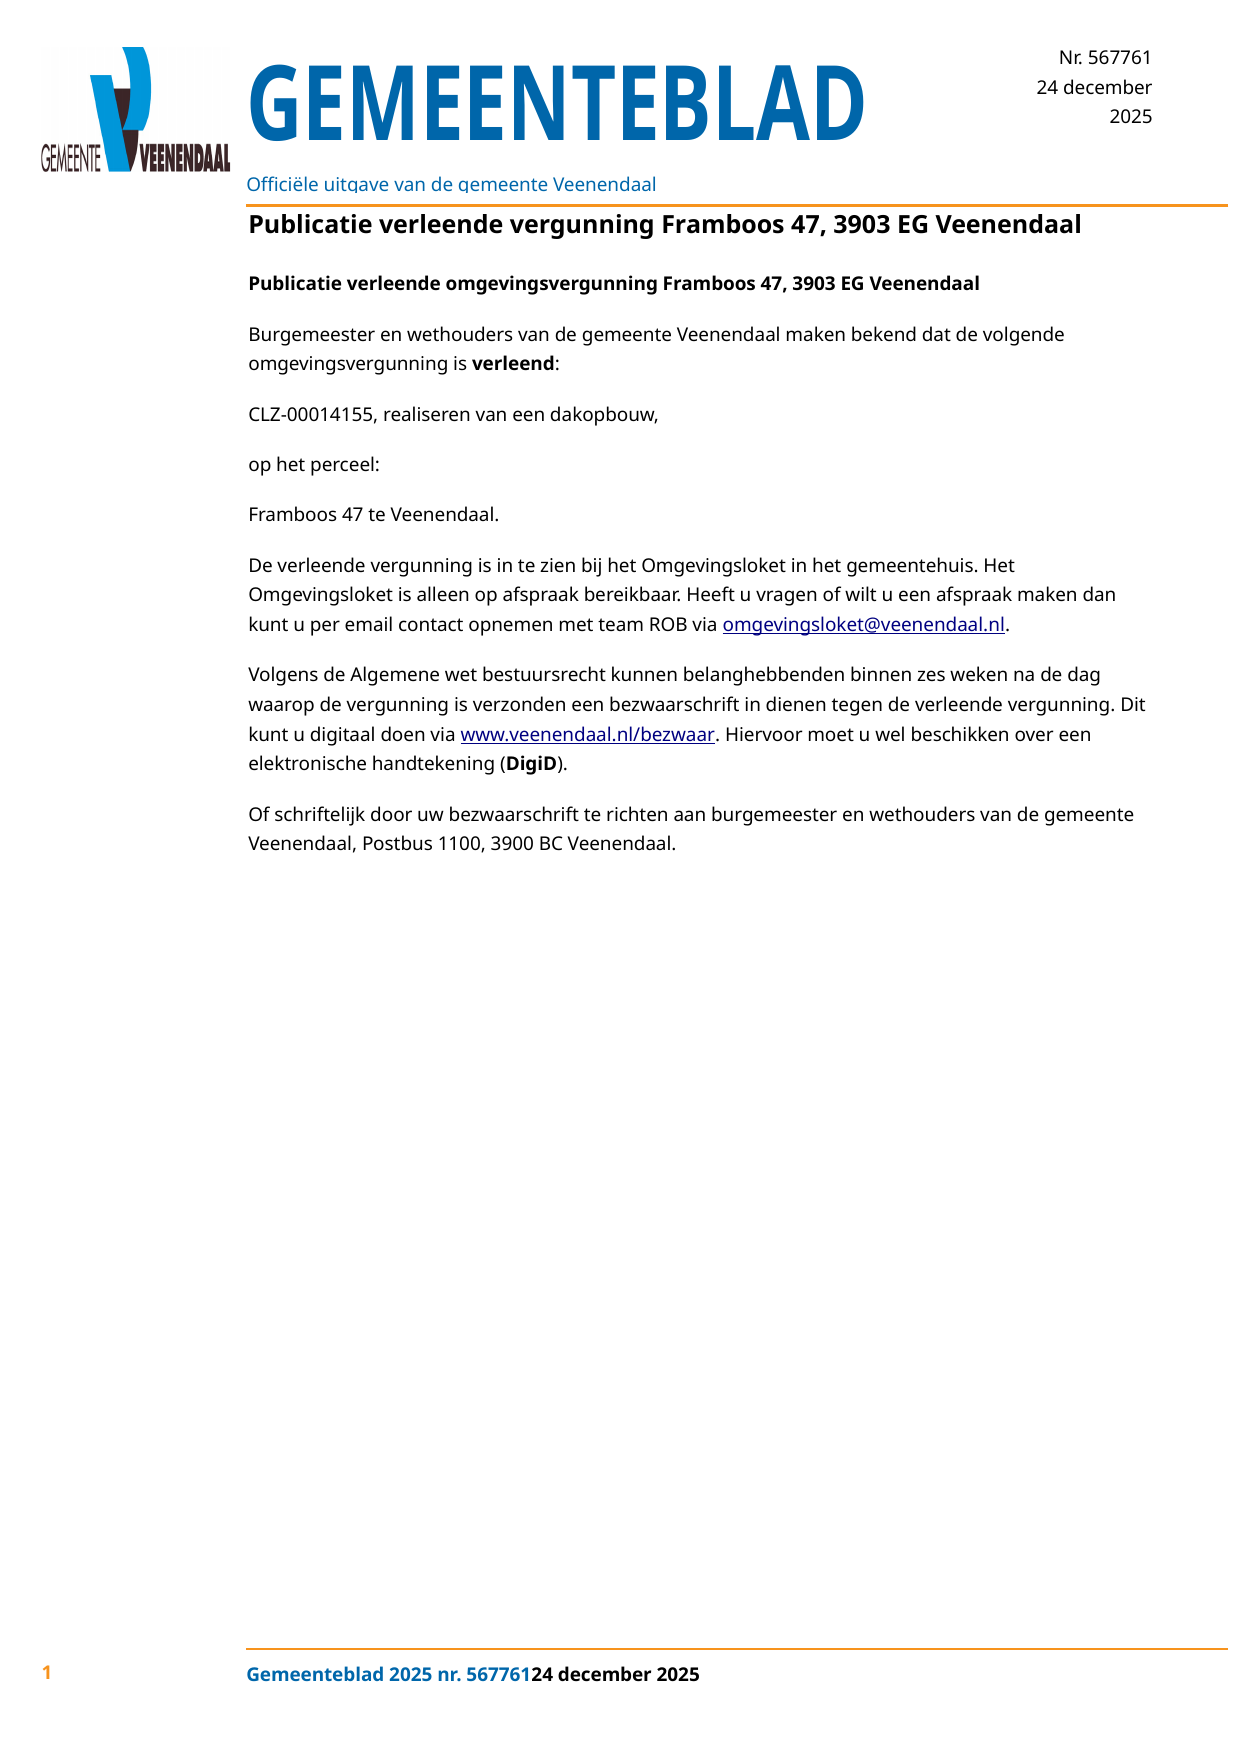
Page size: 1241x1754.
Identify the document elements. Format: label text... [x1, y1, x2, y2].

text CLZ-00014155, realiseren van een dakopbouw, [248, 401, 1152, 426]
text Framboos 47 te Veenendaal. [248, 502, 1152, 527]
text Publicatie verleende vergunning Framboos 47, 3903 EG Veenendaal [248, 207, 1152, 241]
text De verleende vergunning is in te zien bij het Omgevingsloket in het gemeentehuis. Het Omgevingsloket is alleen op afspraak bereikbaar. Heeft u vragen of wilt u een afspraak maken dan kunt u per email contact opnemen met team ROB via omgevingsloket@veenendaal.nl. [248, 552, 1152, 637]
text Of schriftelijk door uw bezwaarschrift te richten aan burgemeester en wethouders van de gemeente Veenendaal, Postbus 1100, 3900 BC Veenendaal. [248, 801, 1152, 856]
text Volgens de Algemene wet bestuursrecht kunnen belanghebbenden binnen zes weken na de dag waarop de vergunning is verzonden een bezwaarschrift in dienen tegen de verleende vergunning. Dit kunt u digitaal doen via www.veenendaal.nl/bezwaar. Hiervoor moet u wel beschikken over een elektronische handtekening (DigiD). [248, 662, 1152, 776]
text Publicatie verleende omgevingsvergunning Framboos 47, 3903 EG Veenendaal [248, 270, 1152, 296]
picture [123, 47, 231, 172]
text Burgemeester en wethouders van de gemeente Veenendaal maken bekend dat de volgende omgevingsvergunning is verleend: [248, 321, 1152, 376]
picture [41, 47, 130, 172]
text op het perceel: [248, 451, 1152, 477]
